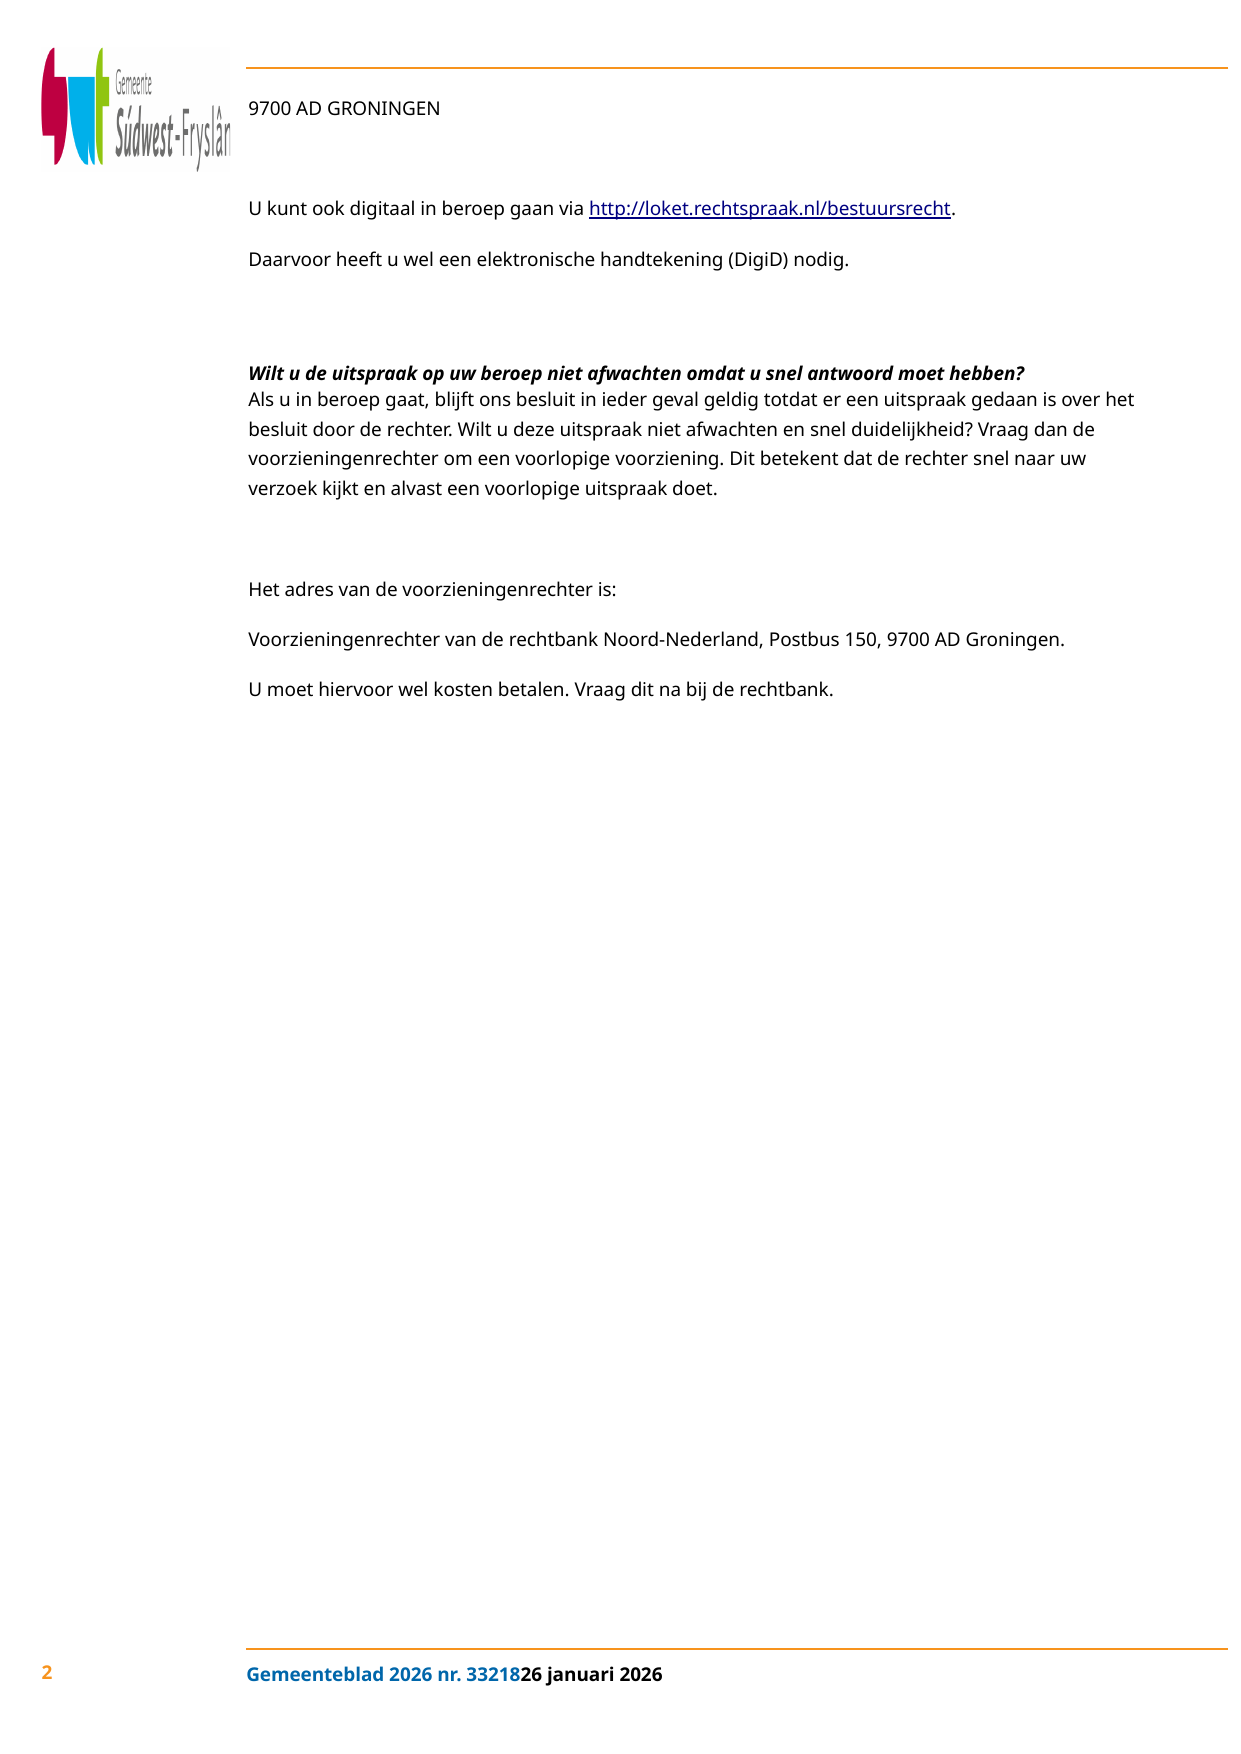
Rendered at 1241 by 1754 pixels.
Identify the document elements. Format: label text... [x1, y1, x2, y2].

text Daarvoor heeft u wel een elektronische handtekening (DigiD) nodig. [248, 246, 1152, 272]
text U moet hiervoor wel kosten betalen. Vraag dit na bij de rechtbank. [248, 677, 1152, 702]
text Het adres van de voorzieningenrechter is: [248, 576, 1152, 601]
text Voorzieningenrechter van de rechtbank Noord-Nederland, Postbus 150, 9700 AD Groningen. [248, 626, 1152, 652]
text Als u in beroep gaat, blijft ons besluit in ieder geval geldig totdat er een uitspraak gedaan is over het besluit door de rechter. Wilt u deze uitspraak niet afwachten en snel duidelijkheid? Vraag dan de voorzieningenrechter om een voorlopige voorziening. Dit betekent dat de rechter snel naar uw verzoek kijkt en alvast een voorlopige uitspraak doet. [248, 386, 1152, 501]
picture [41, 47, 231, 172]
text U kunt ook digitaal in beroep gaan via http://loket.rechtspraak.nl/bestuursrecht. [248, 196, 1152, 221]
text 9700 AD GRONINGEN [248, 95, 1152, 121]
text Wilt u de uitspraak op uw beroep niet afwachten omdat u snel antwoord moet hebben? [248, 360, 1152, 386]
